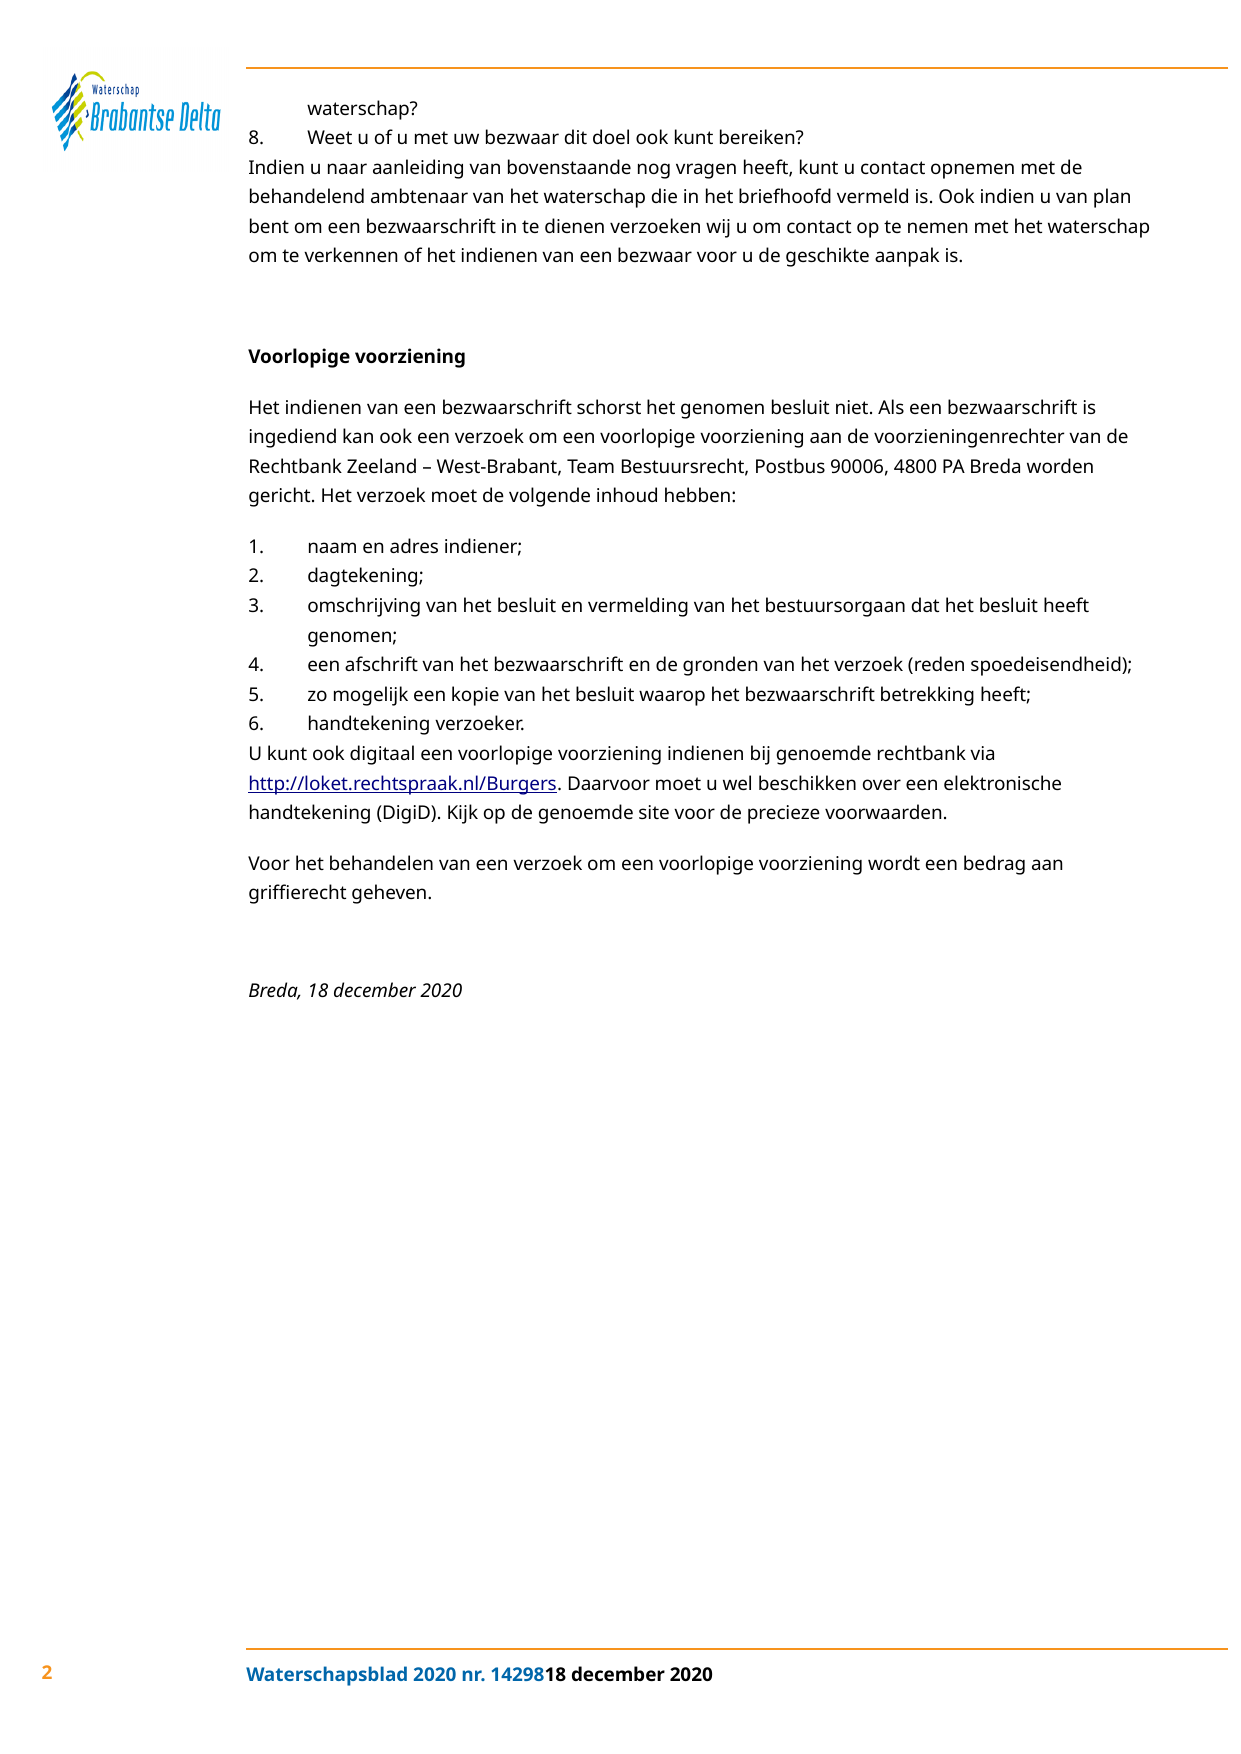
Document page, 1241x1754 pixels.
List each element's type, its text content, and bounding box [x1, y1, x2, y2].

list Weet u of u met uw bezwaar dit doel ook kunt bereiken? [248, 124, 1152, 150]
text Breda, 18 december 2020 [248, 978, 1152, 1003]
list omschrijving van het besluit en vermelding van het bestuursorgaan dat het besluit heeft genomen; [248, 592, 1152, 648]
list een afschrift van het bezwaarschrift en de gronden van het verzoek (reden spoedeisendheid); [248, 651, 1152, 677]
text Voor het behandelen van een verzoek om een voorlopige voorziening wordt een bedrag aan griffierecht geheven. [248, 850, 1152, 905]
text Indien u naar aanleiding van bovenstaande nog vragen heeft, kunt u contact opnemen met de behandelend ambtenaar van het waterschap die in het briefhoofd vermeld is. Ook indien u van plan bent om een bezwaarschrift in te dienen verzoeken wij u om contact op te nemen met het waterschap om te verkennen of het indienen van een bezwaar voor u de geschikte aanpak is. [248, 154, 1152, 268]
list naam en adres indiener; [248, 533, 1152, 559]
text U kunt ook digitaal een voorlopige voorziening indienen bij genoemde rechtbank via http://loket.rechtspraak.nl/Burgers. Daarvoor moet u wel beschikken over een elektronische handtekening (DigiD). Kijk op de genoemde site voor de precieze voorwaarden. [248, 740, 1152, 825]
list dagtekening; [248, 563, 1152, 588]
list handtekening verzoeker. [248, 711, 1152, 736]
list zo mogelijk een kopie van het besluit waarop het bezwaarschrift betrekking heeft; [248, 681, 1152, 707]
text Het indienen van een bezwaarschrift schorst het genomen besluit niet. Als een bezwaarschrift is ingediend kan ook een verzoek om een voorlopige voorziening aan de voorzieningenrechter van de Rechtbank Zeeland – West-Brabant, Team Bestuursrecht, Postbus 90006, 4800 PA Breda worden gericht. Het verzoek moet de volgende inhoud hebben: [248, 394, 1152, 508]
list waterschap? [248, 95, 1152, 121]
text Voorlopige voorziening [248, 343, 1152, 369]
picture [41, 47, 231, 172]
